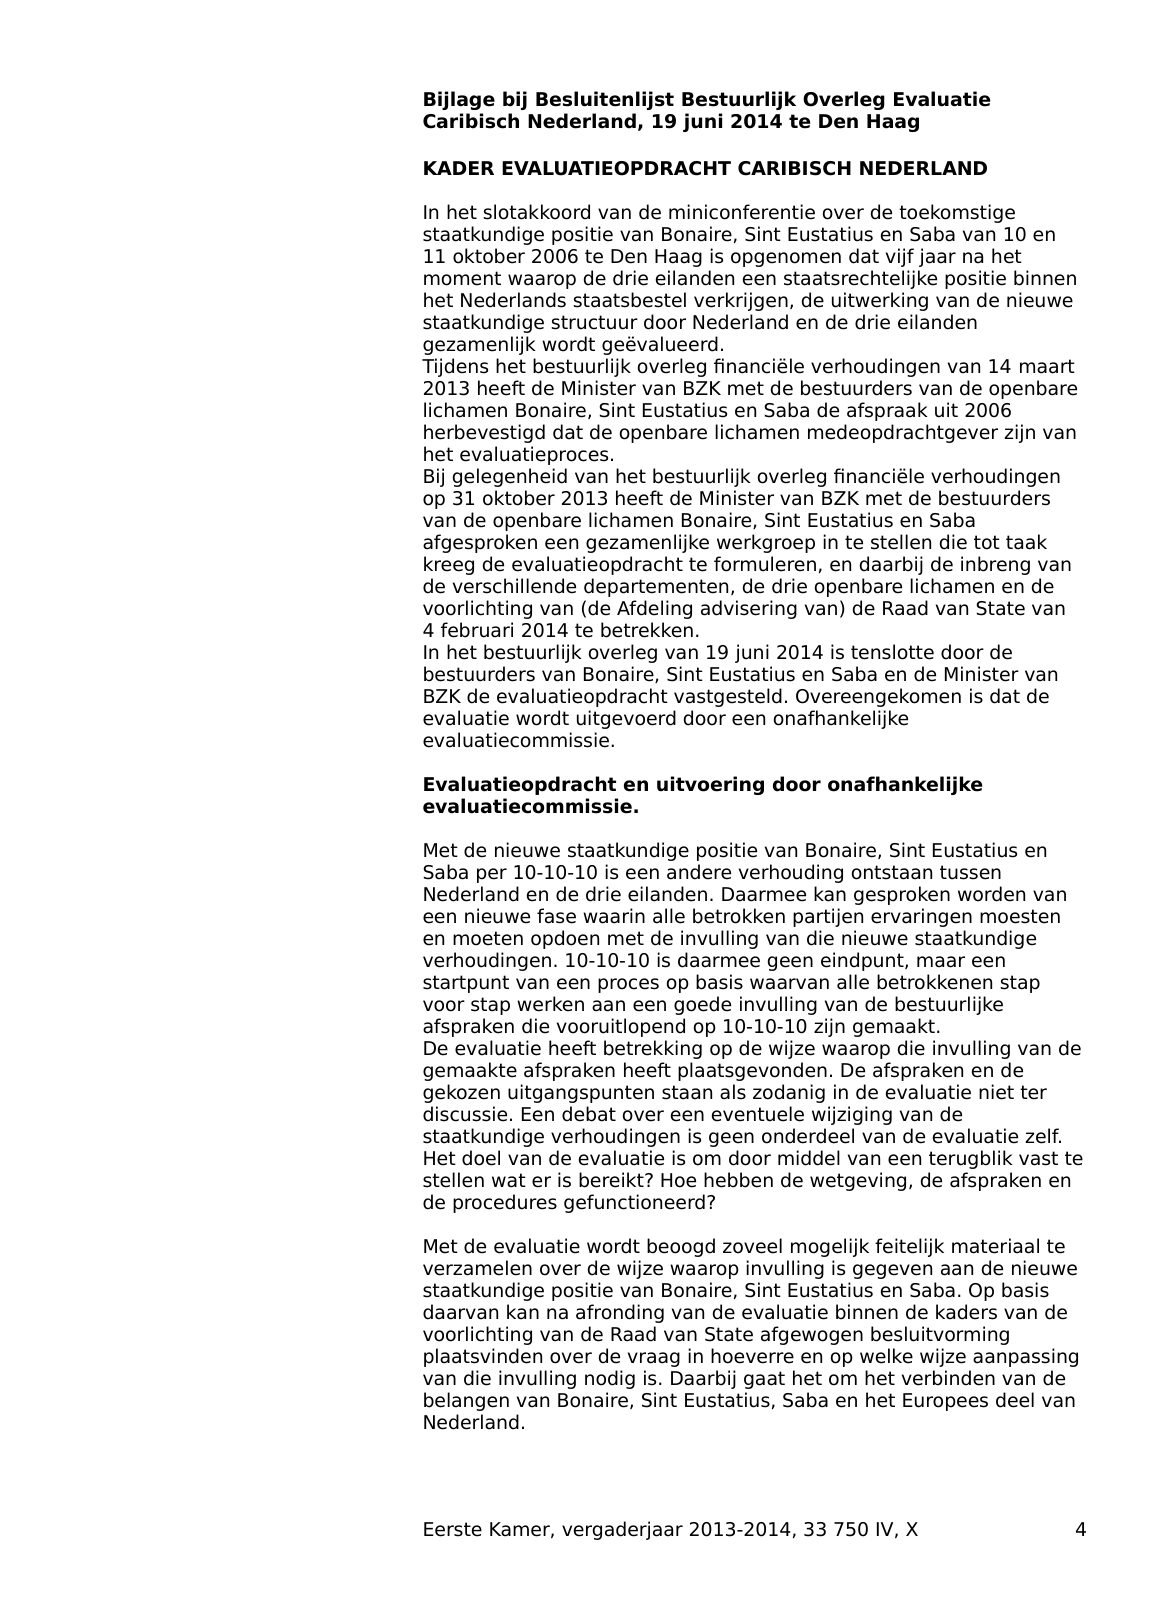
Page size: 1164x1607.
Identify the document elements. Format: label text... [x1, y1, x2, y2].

subtitle KADER EVALUATIEOPDRACHT CARIBISCH NEDERLAND [422, 158, 1087, 180]
text Met de evaluatie wordt beoogd zoveel mogelijk feitelijk materiaal te verzamelen over de wijze waarop invulling is gegeven aan de nieuwe staatkundige positie van Bonaire, Sint Eustatius en Saba. Op basis daarvan kan na afronding van de evaluatie binnen de kaders van de voorlichting van de Raad van State afgewogen besluitvorming plaatsvinden over de vraag in hoeverre en op welke wijze aanpassing van die invulling nodig is. Daarbij gaat het om het verbinden van de belangen van Bonaire, Sint Eustatius, Saba en het Europees deel van Nederland. [422, 1236, 1087, 1434]
text Met de nieuwe staatkundige positie van Bonaire, Sint Eustatius en Saba per 10-10-10 is een andere verhouding ontstaan tussen Nederland en de drie eilanden. Daarmee kan gesproken worden van een nieuwe fase waarin alle betrokken partijen ervaringen moesten en moeten opdoen met de invulling van die nieuwe staatkundige verhoudingen. 10-10-10 is daarmee geen eindpunt, maar een startpunt van een proces op basis waarvan alle betrokkenen stap voor stap werken aan een goede invulling van de bestuurlijke afspraken die vooruitlopend op 10-10-10 zijn gemaakt. [422, 840, 1087, 1038]
text Bij gelegenheid van het bestuurlijk overleg financiële verhoudingen op 31 oktober 2013 heeft de Minister van BZK met de bestuurders van de openbare lichamen Bonaire, Sint Eustatius en Saba afgesproken een gezamenlijke werkgroep in te stellen die tot taak kreeg de evaluatieopdracht te formuleren, en daarbij de inbreng van de verschillende departementen, de drie openbare lichamen en de voorlichting van (de Afdeling advisering van) de Raad van State van 4 februari 2014 te betrekken. [422, 466, 1087, 642]
text De evaluatie heeft betrekking op de wijze waarop die invulling van de gemaakte afspraken heeft plaatsgevonden. De afspraken en de gekozen uitgangspunten staan als zodanig in de evaluatie niet ter discussie. Een debat over een eventuele wijziging van de staatkundige verhoudingen is geen onderdeel van de evaluatie zelf. Het doel van de evaluatie is om door middel van een terugblik vast te stellen wat er is bereikt? Hoe hebben de wetgeving, de afspraken en de procedures gefunctioneerd? [422, 1038, 1087, 1214]
subtitle Bijlage bij Besluitenlijst Bestuurlijk Overleg Evaluatie Caribisch Nederland, 19 juni 2014 te Den Haag [77, 89, 1087, 133]
subtitle Evaluatieopdracht en uitvoering door onafhankelijke evaluatiecommissie. [422, 774, 1087, 818]
text In het bestuurlijk overleg van 19 juni 2014 is tenslotte door de bestuurders van Bonaire, Sint Eustatius en Saba en de Minister van BZK de evaluatieopdracht vastgesteld. Overeengekomen is dat de evaluatie wordt uitgevoerd door een onafhankelijke evaluatiecommissie. [422, 642, 1087, 752]
text Tijdens het bestuurlijk overleg financiële verhoudingen van 14 maart 2013 heeft de Minister van BZK met de bestuurders van de openbare lichamen Bonaire, Sint Eustatius en Saba de afspraak uit 2006 herbevestigd dat de openbare lichamen medeopdrachtgever zijn van het evaluatieproces. [422, 356, 1087, 466]
text In het slotakkoord van de miniconferentie over de toekomstige staatkundige positie van Bonaire, Sint Eustatius en Saba van 10 en 11 oktober 2006 te Den Haag is opgenomen dat vijf jaar na het moment waarop de drie eilanden een staatsrechtelijke positie binnen het Nederlands staatsbestel verkrijgen, de uitwerking van de nieuwe staatkundige structuur door Nederland en de drie eilanden gezamenlijk wordt geëvalueerd. [422, 202, 1087, 356]
